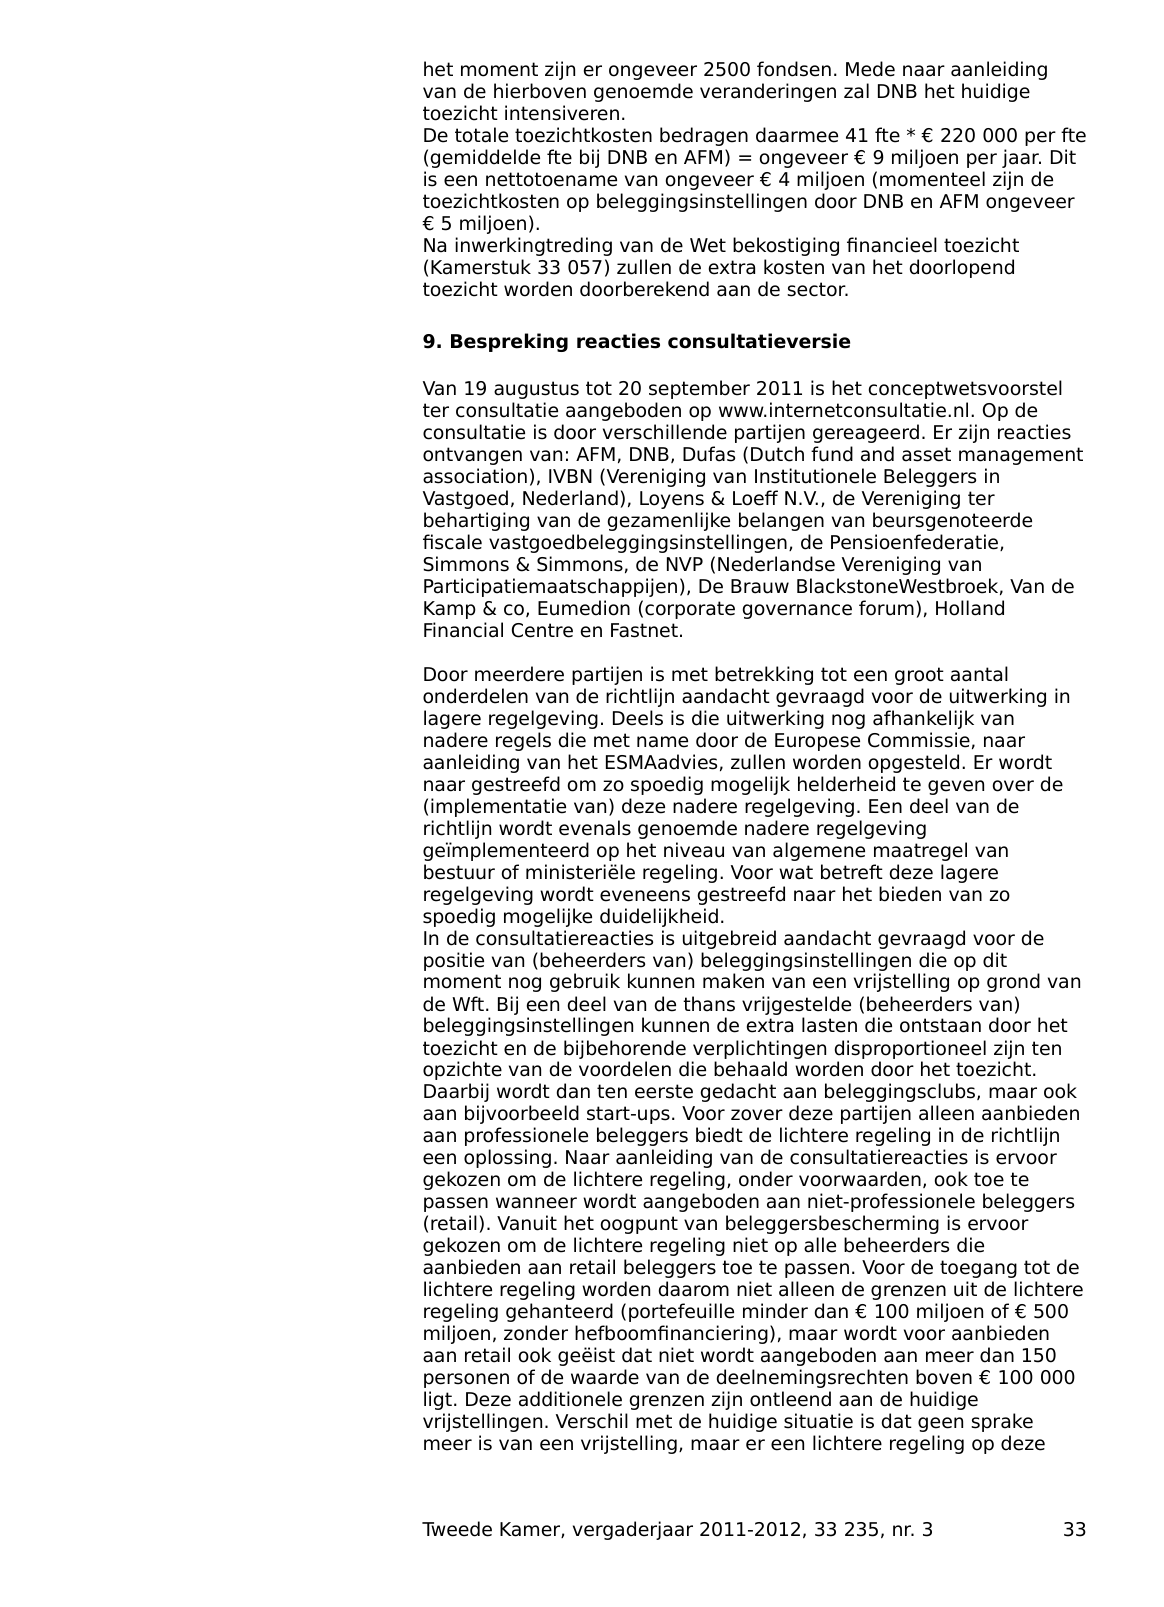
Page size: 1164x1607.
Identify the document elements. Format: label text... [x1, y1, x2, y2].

subtitle 9. Bespreking reacties consultatieversie [422, 331, 1087, 353]
text Van 19 augustus tot 20 september 2011 is het conceptwetsvoorstel ter consultatie aangeboden op www.internetconsultatie.nl. Op de consultatie is door verschillende partijen gereageerd. Er zijn reacties ontvangen van: AFM, DNB, Dufas (Dutch fund and asset management association), IVBN (Vereniging van Institutionele Beleggers in Vastgoed, Nederland), Loyens & Loeff N.V., de Vereniging ter behartiging van de gezamenlijke belangen van beursgenoteerde fiscale vastgoedbeleggingsinstellingen, de Pensioenfederatie, Simmons & Simmons, de NVP (Nederlandse Vereniging van Participatiemaatschappijen), De Brauw BlackstoneWestbroek, Van de Kamp & co, Eumedion (corporate governance forum), Holland Financial Centre en Fastnet. [422, 378, 1087, 642]
text Door meerdere partijen is met betrekking tot een groot aantal onderdelen van de richtlijn aandacht gevraagd voor de uitwerking in lagere regelgeving. Deels is die uitwerking nog afhankelijk van nadere regels die met name door de Europese Commissie, naar aanleiding van het ESMAadvies, zullen worden opgesteld. Er wordt naar gestreefd om zo spoedig mogelijk helderheid te geven over de (implementatie van) deze nadere regelgeving. Een deel van de richtlijn wordt evenals genoemde nadere regelgeving geïmplementeerd op het niveau van algemene maatregel van bestuur of ministeriële regeling. Voor wat betreft deze lagere regelgeving wordt eveneens gestreefd naar het bieden van zo spoedig mogelijke duidelijkheid. [422, 664, 1087, 927]
text het moment zijn er ongeveer 2500 fondsen. Mede naar aanleiding van de hierboven genoemde veranderingen zal DNB het huidige toezicht intensiveren. [422, 59, 1087, 125]
text De totale toezichtkosten bedragen daarmee 41 fte * € 220 000 per fte (gemiddelde fte bij DNB en AFM) = ongeveer € 9 miljoen per jaar. Dit is een nettotoename van ongeveer € 4 miljoen (momenteel zijn de toezichtkosten op beleggingsinstellingen door DNB en AFM ongeveer € 5 miljoen). [422, 125, 1087, 235]
text Na inwerkingtreding van de Wet bekostiging financieel toezicht (Kamerstuk 33 057) zullen de extra kosten van het doorlopend toezicht worden doorberekend aan de sector. [422, 235, 1087, 301]
text In de consultatiereacties is uitgebreid aandacht gevraagd voor de positie van (beheerders van) beleggingsinstellingen die op dit moment nog gebruik kunnen maken van een vrijstelling op grond van de Wft. Bij een deel van de thans vrijgestelde (beheerders van) beleggingsinstellingen kunnen de extra lasten die ontstaan door het toezicht en de bijbehorende verplichtingen disproportioneel zijn ten opzichte van de voordelen die behaald worden door het toezicht. Daarbij wordt dan ten eerste gedacht aan beleggingsclubs, maar ook aan bijvoorbeeld start-ups. Voor zover deze partijen alleen aanbieden aan professionele beleggers biedt de lichtere regeling in de richtlijn een oplossing. Naar aanleiding van de consultatiereacties is ervoor gekozen om de lichtere regeling, onder voorwaarden, ook toe te passen wanneer wordt aangeboden aan niet-professionele beleggers (retail). Vanuit het oogpunt van beleggersbescherming is ervoor gekozen om de lichtere regeling niet op alle beheerders die aanbieden aan retail beleggers toe te passen. Voor de toegang tot de lichtere regeling worden daarom niet alleen de grenzen uit de lichtere regeling gehanteerd (portefeuille minder dan € 100 miljoen of € 500 miljoen, zonder hefboomfinanciering), maar wordt voor aanbieden aan retail ook geëist dat niet wordt aangeboden aan meer dan 150 personen of de waarde van de deelnemingsrechten boven € 100 000 ligt. Deze additionele grenzen zijn ontleend aan de huidige vrijstellingen. Verschil met de huidige situatie is dat geen sprake meer is van een vrijstelling, maar er een lichtere regeling op deze [422, 927, 1087, 1455]
